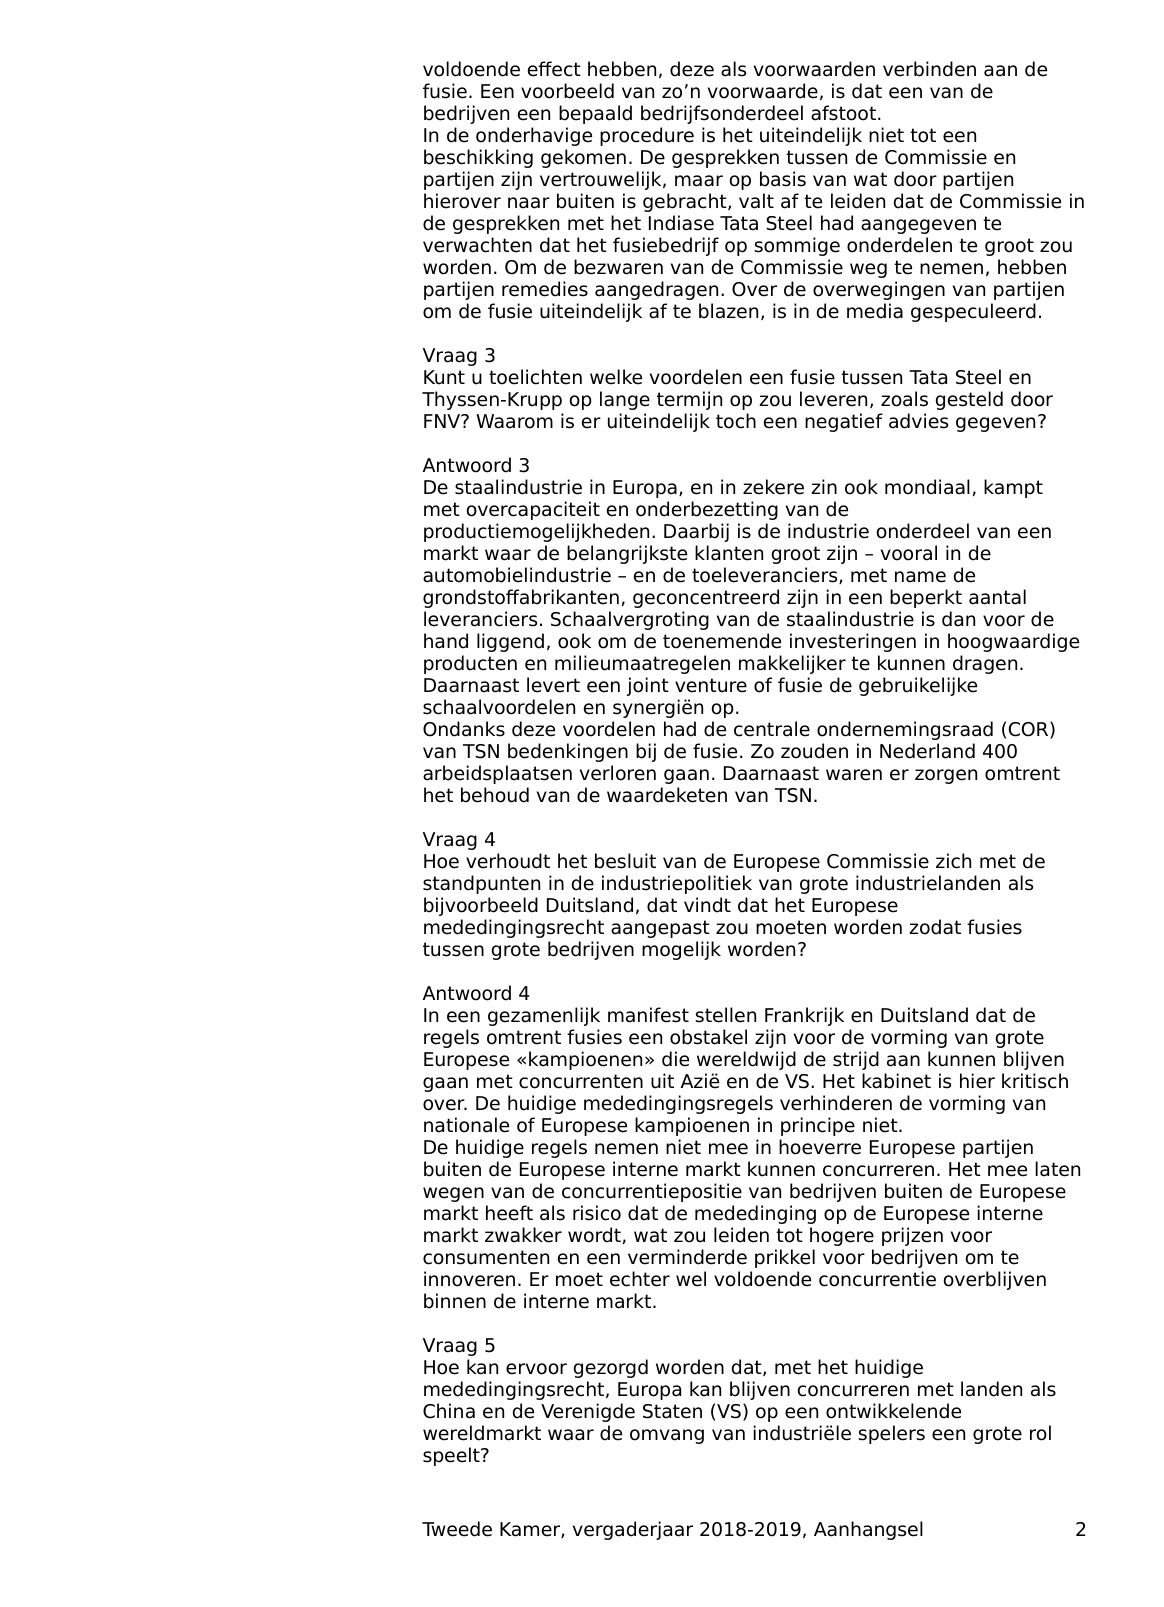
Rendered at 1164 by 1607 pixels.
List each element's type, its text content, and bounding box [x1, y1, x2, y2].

text De staalindustrie in Europa, en in zekere zin ook mondiaal, kampt met overcapaciteit en onderbezetting van de productiemogelijkheden. Daarbij is de industrie onderdeel van een markt waar de belangrijkste klanten groot zijn – vooral in de automobielindustrie – en de toeleveranciers, met name de grondstoffabrikanten, geconcentreerd zijn in een beperkt aantal leveranciers. Schaalvergroting van de staalindustrie is dan voor de hand liggend, ook om de toenemende investeringen in hoogwaardige producten en milieumaatregelen makkelijker te kunnen dragen. Daarnaast levert een joint venture of fusie de gebruikelijke schaalvoordelen en synergiën op. [422, 477, 1087, 719]
text Vraag 4 [422, 829, 1087, 851]
text Antwoord 4 [422, 983, 1087, 1005]
text Vraag 5 [422, 1335, 1087, 1357]
text Kunt u toelichten welke voordelen een fusie tussen Tata Steel en Thyssen-Krupp op lange termijn op zou leveren, zoals gesteld door FNV? Waarom is er uiteindelijk toch een negatief advies gegeven? [422, 367, 1087, 433]
text In een gezamenlijk manifest stellen Frankrijk en Duitsland dat de regels omtrent fusies een obstakel zijn voor de vorming van grote Europese «kampioenen» die wereldwijd de strijd aan kunnen blijven gaan met concurrenten uit Azië en de VS. Het kabinet is hier kritisch over. De huidige mededingingsregels verhinderen de vorming van nationale of Europese kampioenen in principe niet. [422, 1005, 1087, 1137]
text voldoende effect hebben, deze als voorwaarden verbinden aan de fusie. Een voorbeeld van zo’n voorwaarde, is dat een van de bedrijven een bepaald bedrijfsonderdeel afstoot. [422, 59, 1087, 125]
text Hoe verhoudt het besluit van de Europese Commissie zich met de standpunten in de industriepolitiek van grote industrielanden als bijvoorbeeld Duitsland, dat vindt dat het Europese mededingingsrecht aangepast zou moeten worden zodat fusies tussen grote bedrijven mogelijk worden? [422, 851, 1087, 961]
text Ondanks deze voordelen had de centrale ondernemingsraad (COR) van TSN bedenkingen bij de fusie. Zo zouden in Nederland 400 arbeidsplaatsen verloren gaan. Daarnaast waren er zorgen omtrent het behoud van de waardeketen van TSN. [422, 719, 1087, 807]
text In de onderhavige procedure is het uiteindelijk niet tot een beschikking gekomen. De gesprekken tussen de Commissie en partijen zijn vertrouwelijk, maar op basis van wat door partijen hierover naar buiten is gebracht, valt af te leiden dat de Commissie in de gesprekken met het Indiase Tata Steel had aangegeven te verwachten dat het fusiebedrijf op sommige onderdelen te groot zou worden. Om de bezwaren van de Commissie weg te nemen, hebben partijen remedies aangedragen. Over de overwegingen van partijen om de fusie uiteindelijk af te blazen, is in de media gespeculeerd. [422, 125, 1087, 323]
text Vraag 3 [422, 345, 1087, 367]
text De huidige regels nemen niet mee in hoeverre Europese partijen buiten de Europese interne markt kunnen concurreren. Het mee laten wegen van de concurrentiepositie van bedrijven buiten de Europese markt heeft als risico dat de mededinging op de Europese interne markt zwakker wordt, wat zou leiden tot hogere prijzen voor consumenten en een verminderde prikkel voor bedrijven om te innoveren. Er moet echter wel voldoende concurrentie overblijven binnen de interne markt. [422, 1137, 1087, 1313]
text Antwoord 3 [422, 455, 1087, 477]
text Hoe kan ervoor gezorgd worden dat, met het huidige mededingingsrecht, Europa kan blijven concurreren met landen als China en de Verenigde Staten (VS) op een ontwikkelende wereldmarkt waar de omvang van industriële spelers een grote rol speelt? [422, 1357, 1087, 1467]
